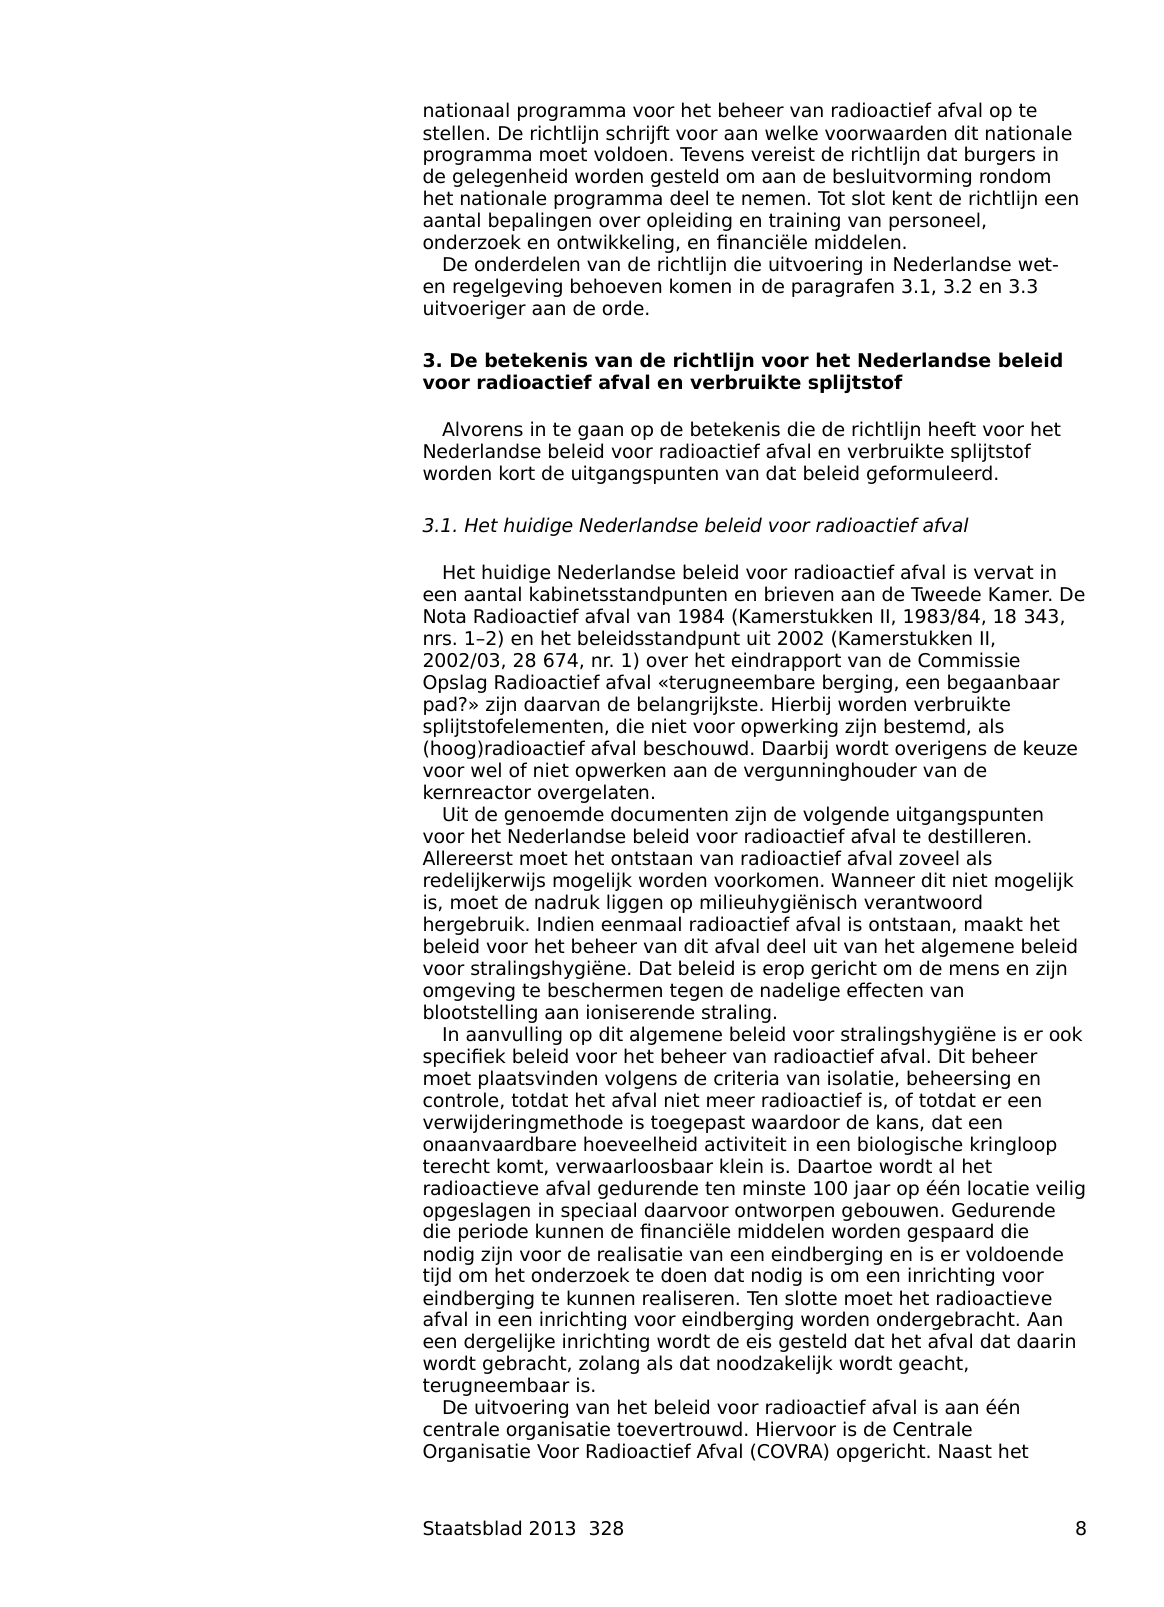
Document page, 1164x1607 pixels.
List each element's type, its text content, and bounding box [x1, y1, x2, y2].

text In aanvulling op dit algemene beleid voor stralingshygiëne is er ook specifiek beleid voor het beheer van radioactief afval. Dit beheer moet plaatsvinden volgens de criteria van isolatie, beheersing en controle, totdat het afval niet meer radioactief is, of totdat er een verwijderingmethode is toegepast waardoor de kans, dat een onaanvaardbare hoeveelheid activiteit in een biologische kringloop terecht komt, verwaarloosbaar klein is. Daartoe wordt al het radioactieve afval gedurende ten minste 100 jaar op één locatie veilig opgeslagen in speciaal daarvoor ontworpen gebouwen. Gedurende die periode kunnen de financiële middelen worden gespaard die nodig zijn voor de realisatie van een eindberging en is er voldoende tijd om het onderzoek te doen dat nodig is om een inrichting voor eindberging te kunnen realiseren. Ten slotte moet het radioactieve afval in een inrichting voor eindberging worden ondergebracht. Aan een dergelijke inrichting wordt de eis gesteld dat het afval dat daarin wordt gebracht, zolang als dat noodzakelijk wordt geacht, terugneembaar is. [422, 1024, 1087, 1397]
text Uit de genoemde documenten zijn de volgende uitgangspunten voor het Nederlandse beleid voor radioactief afval te destilleren. Allereerst moet het ontstaan van radioactief afval zoveel als redelijkerwijs mogelijk worden voorkomen. Wanneer dit niet mogelijk is, moet de nadruk liggen op milieuhygiënisch verantwoord hergebruik. Indien eenmaal radioactief afval is ontstaan, maakt het beleid voor het beheer van dit afval deel uit van het algemene beleid voor stralingshygiëne. Dat beleid is erop gericht om de mens en zijn omgeving te beschermen tegen de nadelige effecten van blootstelling aan ioniserende straling. [422, 804, 1087, 1024]
text Alvorens in te gaan op de betekenis die de richtlijn heeft voor het Nederlandse beleid voor radioactief afval en verbruikte splijtstof worden kort de uitgangspunten van dat beleid geformuleerd. [422, 419, 1087, 485]
subtitle 3.1. Het huidige Nederlandse beleid voor radioactief afval [422, 515, 1087, 537]
text De uitvoering van het beleid voor radioactief afval is aan één centrale organisatie toevertrouwd. Hiervoor is de Centrale Organisatie Voor Radioactief Afval (COVRA) opgericht. Naast het [422, 1397, 1087, 1463]
text De onderdelen van de richtlijn die uitvoering in Nederlandse wet- en regelgeving behoeven komen in de paragrafen 3.1, 3.2 en 3.3 uitvoeriger aan de orde. [422, 254, 1087, 320]
text Het huidige Nederlandse beleid voor radioactief afval is vervat in een aantal kabinetsstandpunten en brieven aan de Tweede Kamer. De Nota Radioactief afval van 1984 (Kamerstukken II, 1983/84, 18 343, nrs. 1–2) en het beleidsstandpunt uit 2002 (Kamerstukken II, 2002/03, 28 674, nr. 1) over het eindrapport van de Commissie Opslag Radioactief afval «terugneembare berging, een begaanbaar pad?» zijn daarvan de belangrijkste. Hierbij worden verbruikte splijtstofelementen, die niet voor opwerking zijn bestemd, als (hoog)radioactief afval beschouwd. Daarbij wordt overigens de keuze voor wel of niet opwerken aan de vergunninghouder van de kernreactor overgelaten. [422, 562, 1087, 804]
subtitle 3. De betekenis van de richtlijn voor het Nederlandse beleid voor radioactief afval en verbruikte splijtstof [422, 350, 1087, 394]
text nationaal programma voor het beheer van radioactief afval op te stellen. De richtlijn schrijft voor aan welke voorwaarden dit nationale programma moet voldoen. Tevens vereist de richtlijn dat burgers in de gelegenheid worden gesteld om aan de besluitvorming rondom het nationale programma deel te nemen. Tot slot kent de richtlijn een aantal bepalingen over opleiding en training van personeel, onderzoek en ontwikkeling, en financiële middelen. [422, 100, 1087, 254]
